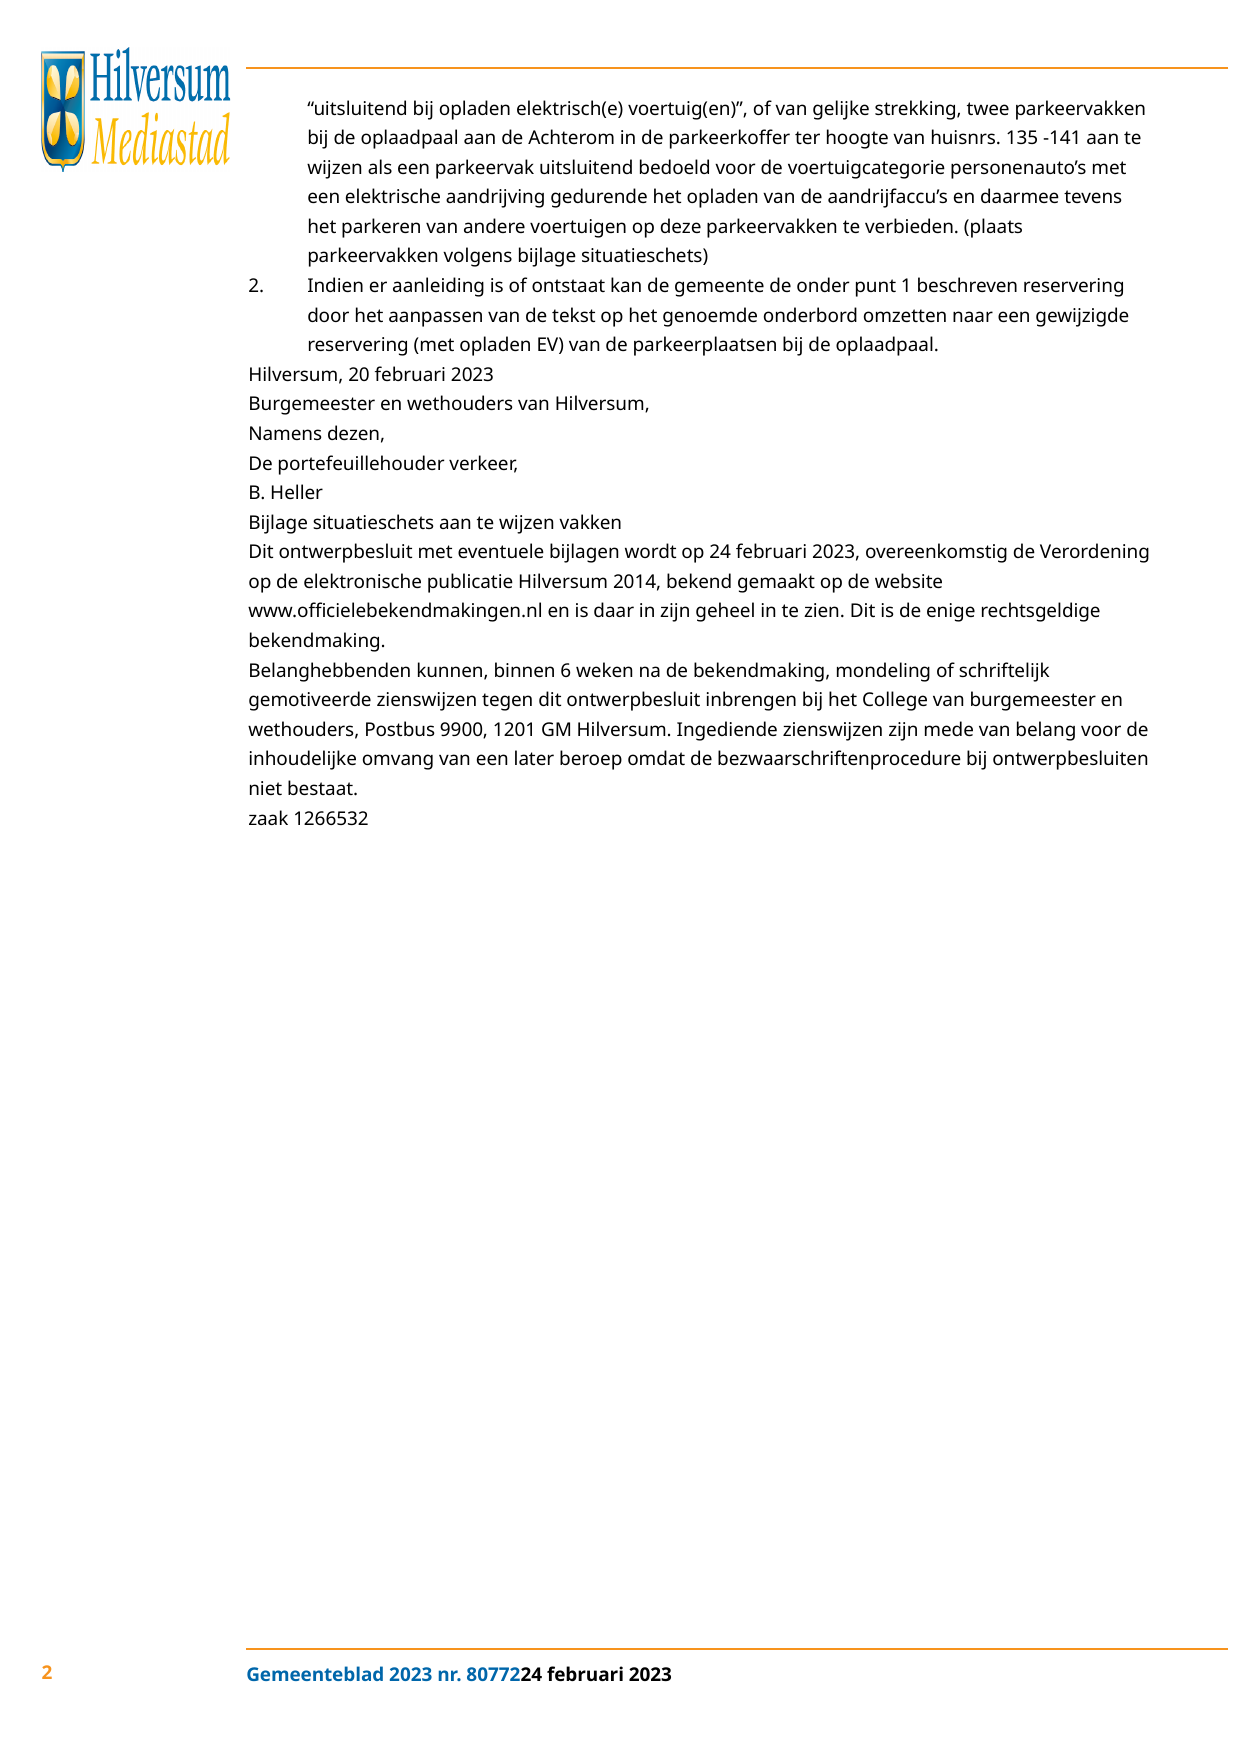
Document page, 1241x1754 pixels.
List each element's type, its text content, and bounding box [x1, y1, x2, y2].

picture [41, 47, 231, 172]
text zaak 1266532 [248, 805, 1152, 831]
text Burgemeester en wethouders van Hilversum, [248, 391, 1152, 416]
text Hilversum, 20 februari 2023 [248, 361, 1152, 387]
text B. Heller [248, 479, 1152, 505]
text Dit ontwerpbesluit met eventuele bijlagen wordt op 24 februari 2023, overeenkomstig de Verordening op de elektronische publicatie Hilversum 2014, bekend gemaakt op de website www.officielebekendmakingen.nl en is daar in zijn geheel in te zien. Dit is de enige rechtsgeldige bekendmaking. [248, 538, 1152, 653]
text Bijlage situatieschets aan te wijzen vakken [248, 509, 1152, 535]
text Belanghebbenden kunnen, binnen 6 weken na de bekendmaking, mondeling of schriftelijk gemotiveerde zienswijzen tegen dit ontwerpbesluit inbrengen bij het College van burgemeester en wethouders, Postbus 9900, 1201 GM Hilversum. Ingediende zienswijzen zijn mede van belang voor de inhoudelijke omvang van een later beroep omdat de bezwaarschriftenprocedure bij ontwerpbesluiten niet bestaat. [248, 657, 1152, 801]
list Indien er aanleiding is of ontstaat kan de gemeente de onder punt 1 beschreven reservering door het aanpassen van de tekst op het genoemde onderbord omzetten naar een gewijzigde reservering (met opladen EV) van de parkeerplaatsen bij de oplaadpaal. [248, 272, 1152, 357]
text De portefeuillehouder verkeer, [248, 450, 1152, 476]
list “uitsluitend bij opladen elektrisch(e) voertuig(en)”, of van gelijke strekking, twee parkeervakken bij de oplaadpaal aan de Achterom in de parkeerkoffer ter hoogte van huisnrs. 135 -141 aan te wijzen als een parkeervak uitsluitend bedoeld voor de voertuigcategorie personenauto’s met een elektrische aandrijving gedurende het opladen van de aandrijfaccu’s en daarmee tevens het parkeren van andere voertuigen op deze parkeervakken te verbieden. (plaats parkeervakken volgens bijlage situatieschets) [248, 95, 1152, 268]
text Namens dezen, [248, 420, 1152, 446]
